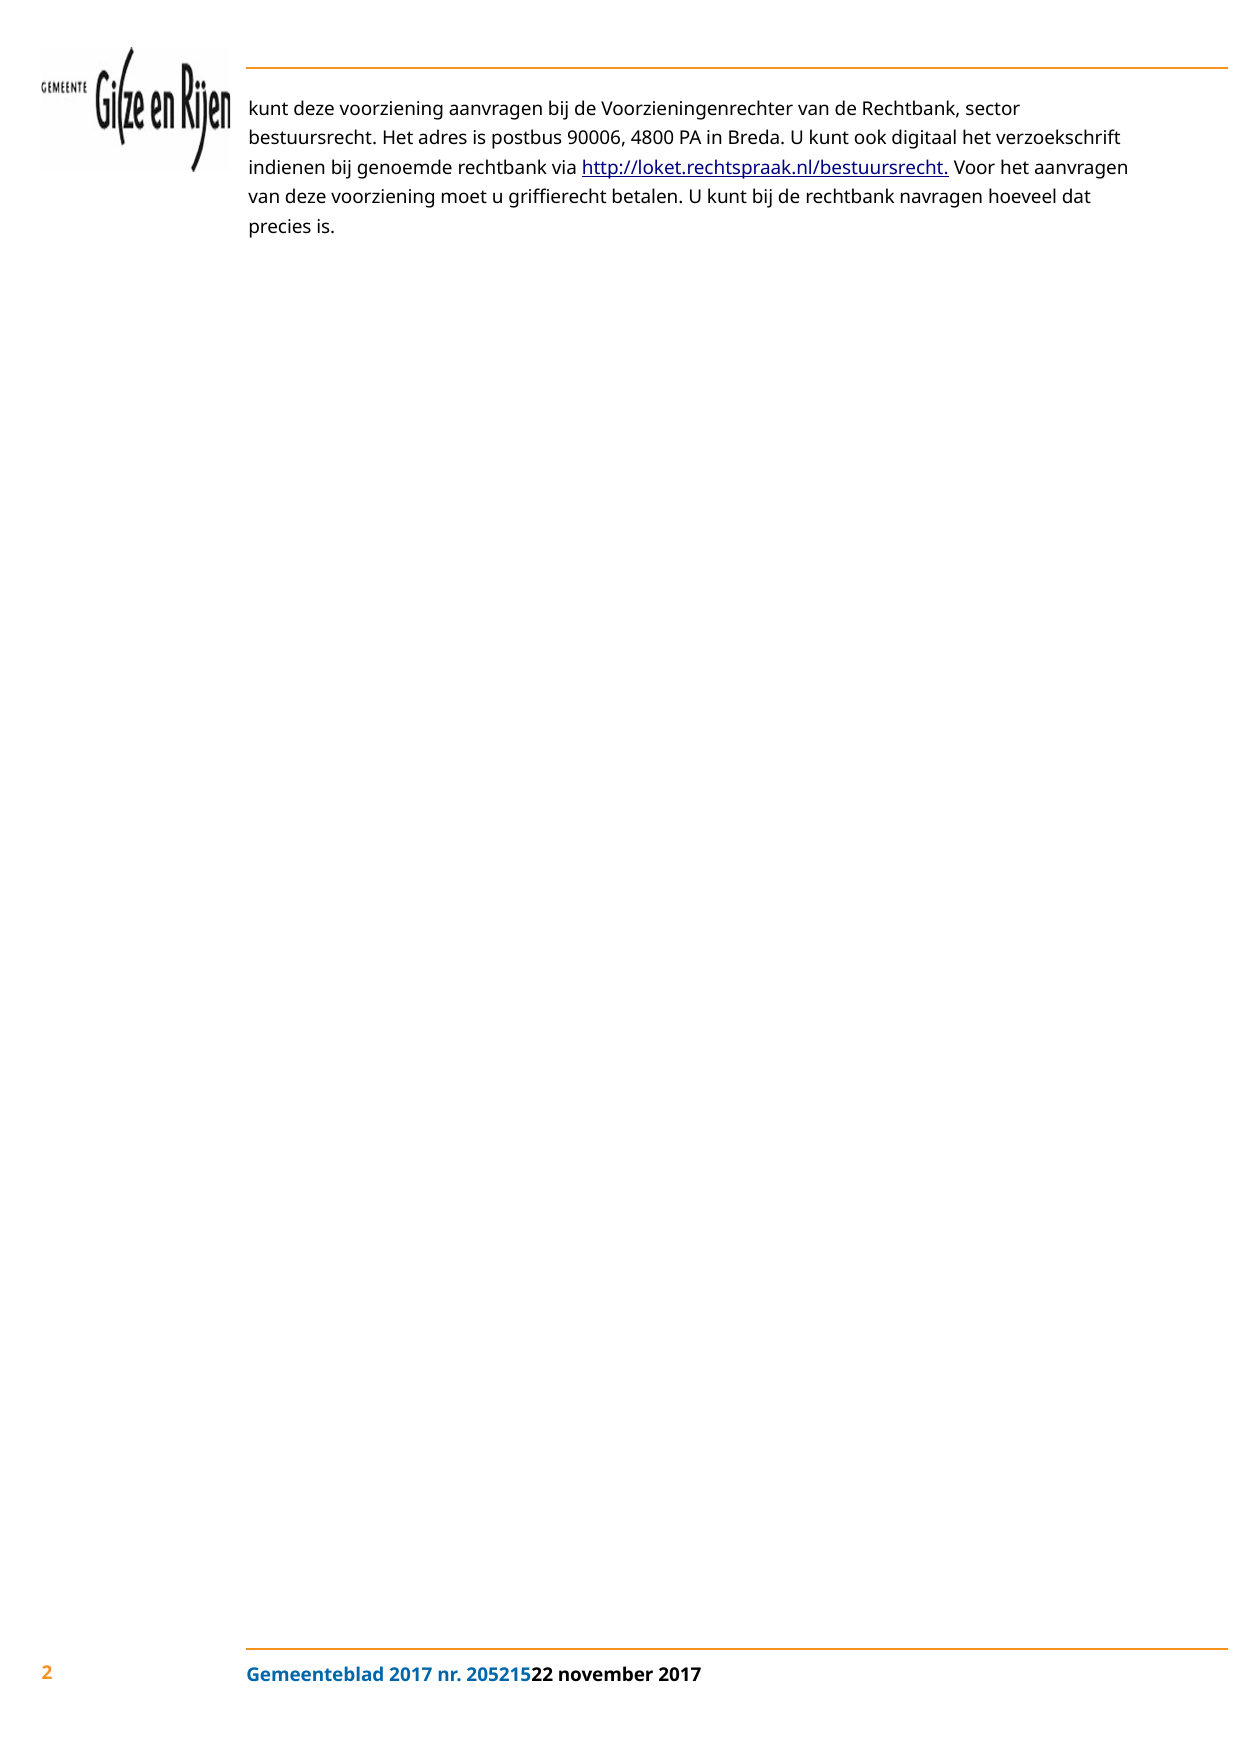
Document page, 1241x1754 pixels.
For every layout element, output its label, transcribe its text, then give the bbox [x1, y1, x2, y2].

picture [41, 47, 231, 172]
text kunt deze voorziening aanvragen bij de Voorzieningenrechter van de Rechtbank, sector bestuursrecht. Het adres is postbus 90006, 4800 PA in Breda. U kunt ook digitaal het verzoekschrift indienen bij genoemde rechtbank via http://loket.rechtspraak.nl/bestuursrecht. Voor het aanvragen van deze voorziening moet u griffierecht betalen. U kunt bij de rechtbank navragen hoeveel dat precies is. [248, 95, 1152, 239]
